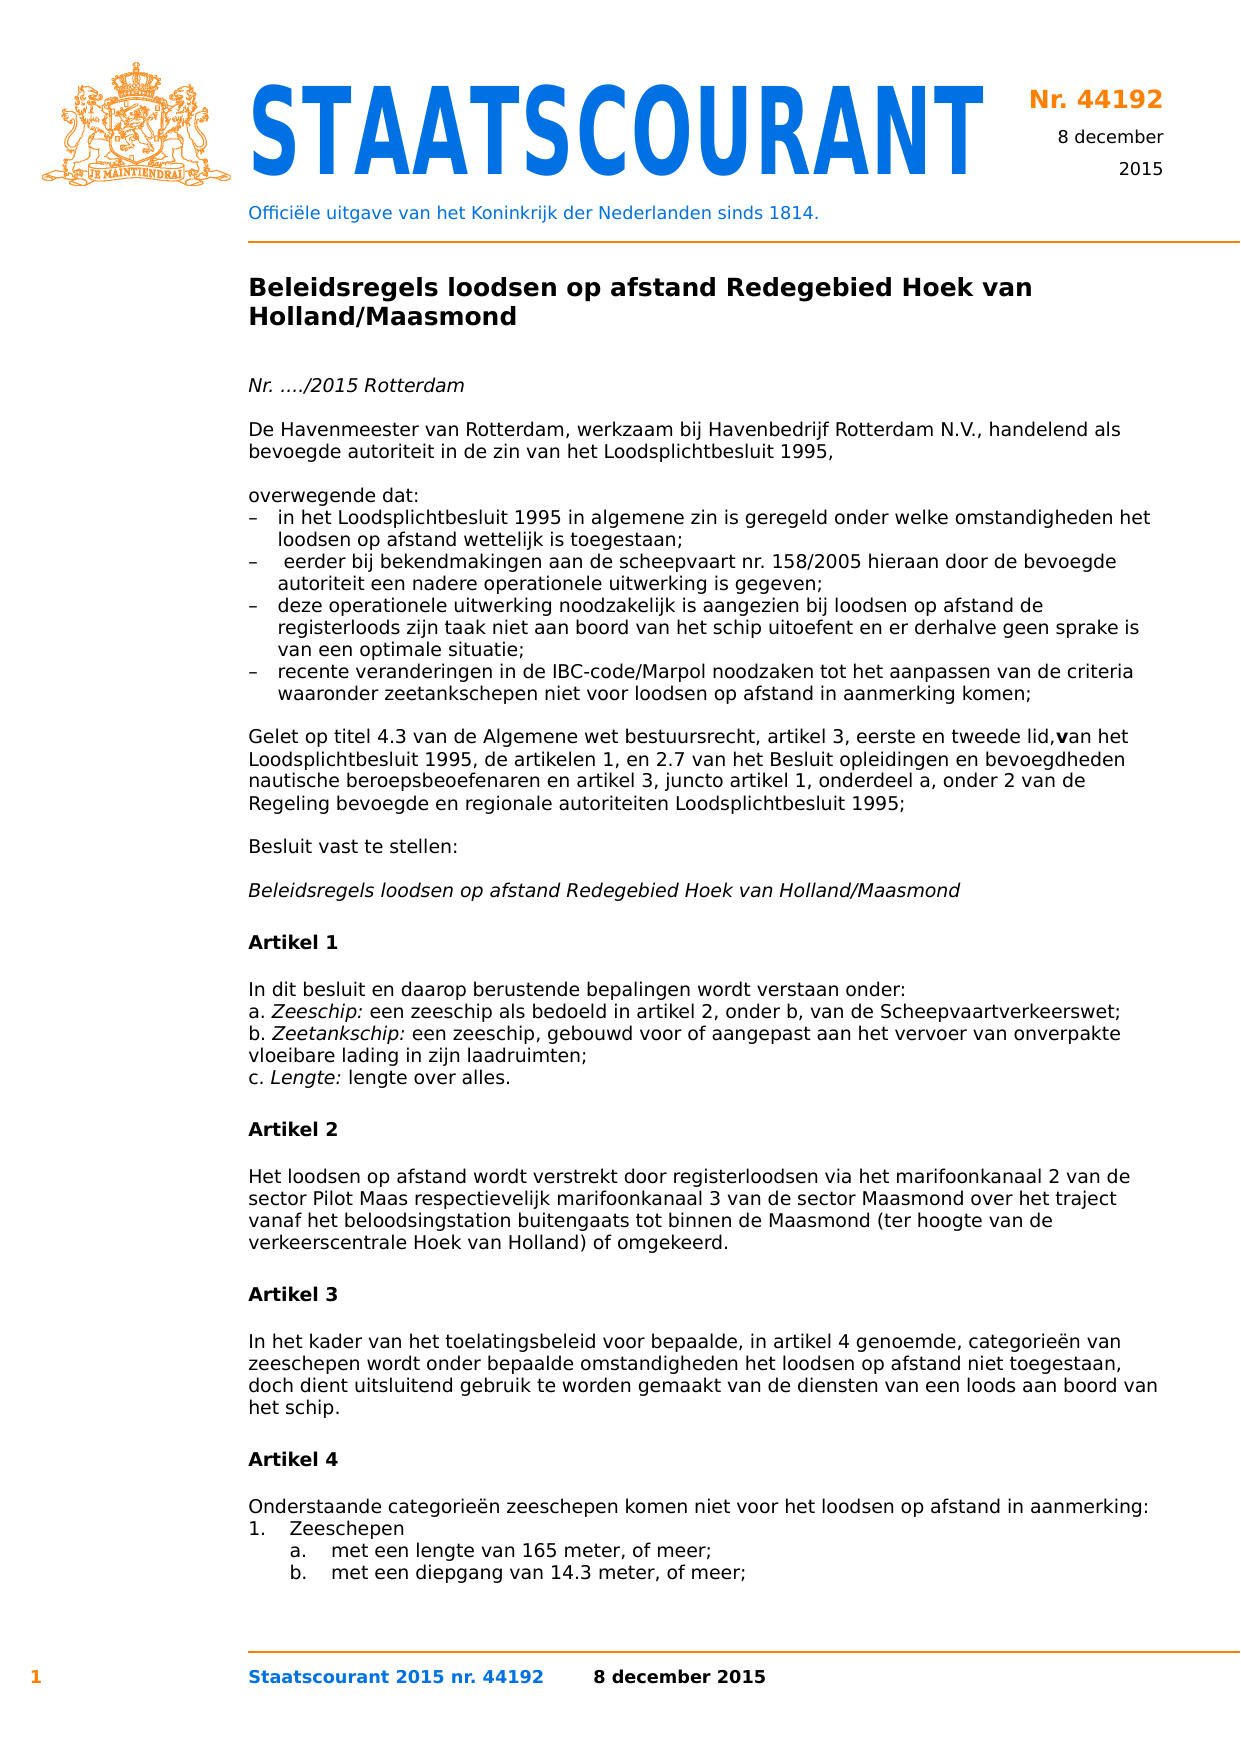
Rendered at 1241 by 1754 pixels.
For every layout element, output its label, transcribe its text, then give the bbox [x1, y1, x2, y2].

text overwegende dat: [248, 485, 1163, 507]
text Beleidsregels loodsen op afstand Redegebied Hoek van Holland/Maasmond [248, 880, 1163, 902]
text – in het Loodsplichtbesluit 1995 in algemene zin is geregeld onder welke omstandigheden het loodsen op afstand wettelijk is toegestaan; [248, 507, 1163, 551]
text De Havenmeester van Rotterdam, werkzaam bij Havenbedrijf Rotterdam N.V., handelend als bevoegde autoriteit in de zin van het Loodsplichtbesluit 1995, [248, 419, 1163, 463]
picture [41, 62, 231, 186]
text b. met een diepgang van 14.3 meter, of meer; [289, 1562, 1163, 1584]
text 1. Zeeschepen [248, 1518, 1163, 1540]
text Besluit vast te stellen: [248, 836, 1163, 858]
subtitle Artikel 1 [248, 932, 1163, 954]
text – recente veranderingen in de IBC-code/Marpol noodzaken tot het aanpassen van de criteria waaronder zeetankschepen niet voor loodsen op afstand in aanmerking komen; [248, 661, 1163, 704]
table_cell 2015 [998, 153, 1240, 203]
table_header [25, 62, 248, 241]
subtitle Artikel 2 [248, 1119, 1163, 1141]
text Gelet op titel 4.3 van de Algemene wet bestuursrecht, artikel 3, eerste en tweede lid,van het Loodsplichtbesluit 1995, de artikelen 1, en 2.7 van het Besluit opleidingen en bevoegdheden nautische beroepsbeoefenaren en artikel 3, juncto artikel 1, onderdeel a, onder 2 van de Regeling bevoegde en regionale autoriteiten Loodsplichtbesluit 1995; [248, 726, 1163, 814]
table_cell 8 december [998, 121, 1240, 153]
table_header Nr. 44192 [998, 62, 1240, 121]
text In dit besluit en daarop berustende bepalingen wordt verstaan onder: [248, 979, 1163, 1001]
text – eerder bij bekendmakingen aan de scheepvaart nr. 158/2005 hieraan door de bevoegde autoriteit een nadere operationele uitwerking is gegeven; [248, 551, 1163, 595]
subtitle Artikel 3 [248, 1284, 1163, 1306]
text In het kader van het toelatingsbeleid voor bepaalde, in artikel 4 genoemde, categorieën van zeeschepen wordt onder bepaalde omstandigheden het loodsen op afstand niet toegestaan, doch dient uitsluitend gebruik te worden gemaakt van de diensten van een loods aan boord van het schip. [248, 1331, 1163, 1419]
text – deze operationele uitwerking noodzakelijk is aangezien bij loodsen op afstand de registerloods zijn taak niet aan boord van het schip uitoefent en er derhalve geen sprake is van een optimale situatie; [248, 595, 1163, 661]
text a. Zeeschip: een zeeschip als bedoeld in artikel 2, onder b, van de Scheepvaartverkeerswet; [248, 1001, 1163, 1023]
subtitle Artikel 4 [248, 1449, 1163, 1471]
text a. met een lengte van 165 meter, of meer; [289, 1540, 1163, 1562]
text Nr. ..../2015 Rotterdam [248, 375, 1163, 397]
table_header STAATSCOURANT [248, 62, 998, 203]
text b. Zeetankschip: een zeeschip, gebouwd voor of aangepast aan het vervoer van onverpakte vloeibare lading in zijn laadruimten; [248, 1023, 1163, 1067]
text c. Lengte: lengte over alles. [248, 1067, 1163, 1089]
text Het loodsen op afstand wordt verstrekt door registerloodsen via het marifoonkanaal 2 van de sector Pilot Maas respectievelijk marifoonkanaal 3 van de sector Maasmond over het traject vanaf het beloodsingstation buitengaats tot binnen de Maasmond (ter hoogte van de verkeerscentrale Hoek van Holland) of omgekeerd. [248, 1166, 1163, 1254]
text Onderstaande categorieën zeeschepen komen niet voor het loodsen op afstand in aanmerking: [248, 1496, 1163, 1518]
table_cell Officiële uitgave van het Koninkrijk der Nederlanden sinds 1814. [248, 203, 1240, 241]
subtitle Beleidsregels loodsen op afstand Redegebied Hoek van Holland/Maasmond [248, 273, 1163, 331]
